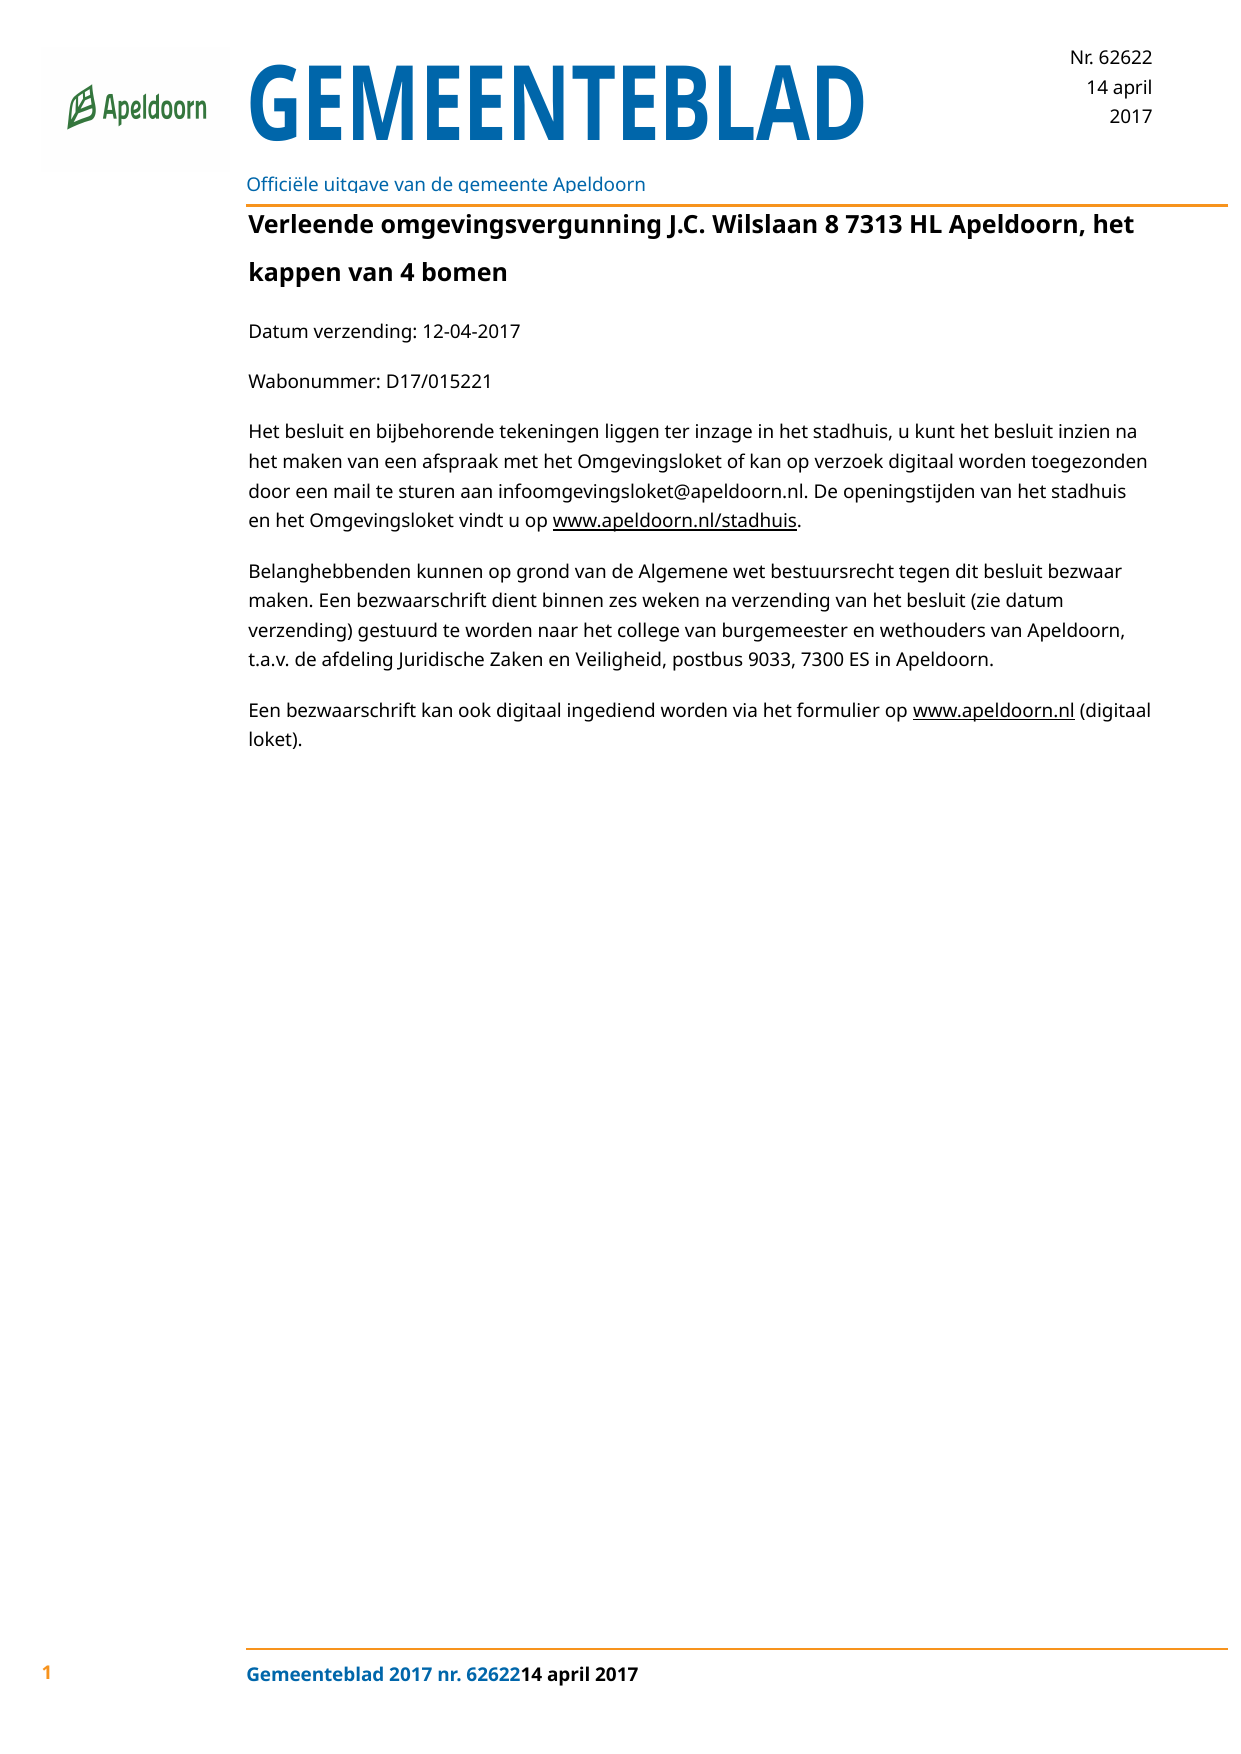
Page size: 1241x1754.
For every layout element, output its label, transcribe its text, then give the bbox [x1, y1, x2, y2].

text Een bezwaarschrift kan ook digitaal ingediend worden via het formulier op www.apeldoorn.nl (digitaal loket). [248, 697, 1152, 752]
picture [41, 47, 231, 172]
text Verleende omgevingsvergunning J.C. Wilslaan 8 7313 HL Apeldoorn, het kappen van 4 bomen [248, 207, 1152, 288]
text Datum verzending: 12-04-2017 [248, 318, 1152, 344]
text Wabonummer: D17/015221 [248, 368, 1152, 394]
text Het besluit en bijbehorende tekeningen liggen ter inzage in het stadhuis, u kunt het besluit inzien na het maken van een afspraak met het Omgevingsloket of kan op verzoek digitaal worden toegezonden door een mail te sturen aan infoomgevingsloket@apeldoorn.nl. De openingstijden van het stadhuis en het Omgevingsloket vindt u op www.apeldoorn.nl/stadhuis. [248, 419, 1152, 533]
text Belanghebbenden kunnen op grond van de Algemene wet bestuursrecht tegen dit besluit bezwaar maken. Een bezwaarschrift dient binnen zes weken na verzending van het besluit (zie datum verzending) gestuurd te worden naar het college van burgemeester en wethouders van Apeldoorn, t.a.v. de afdeling Juridische Zaken en Veiligheid, postbus 9033, 7300 ES in Apeldoorn. [248, 558, 1152, 672]
